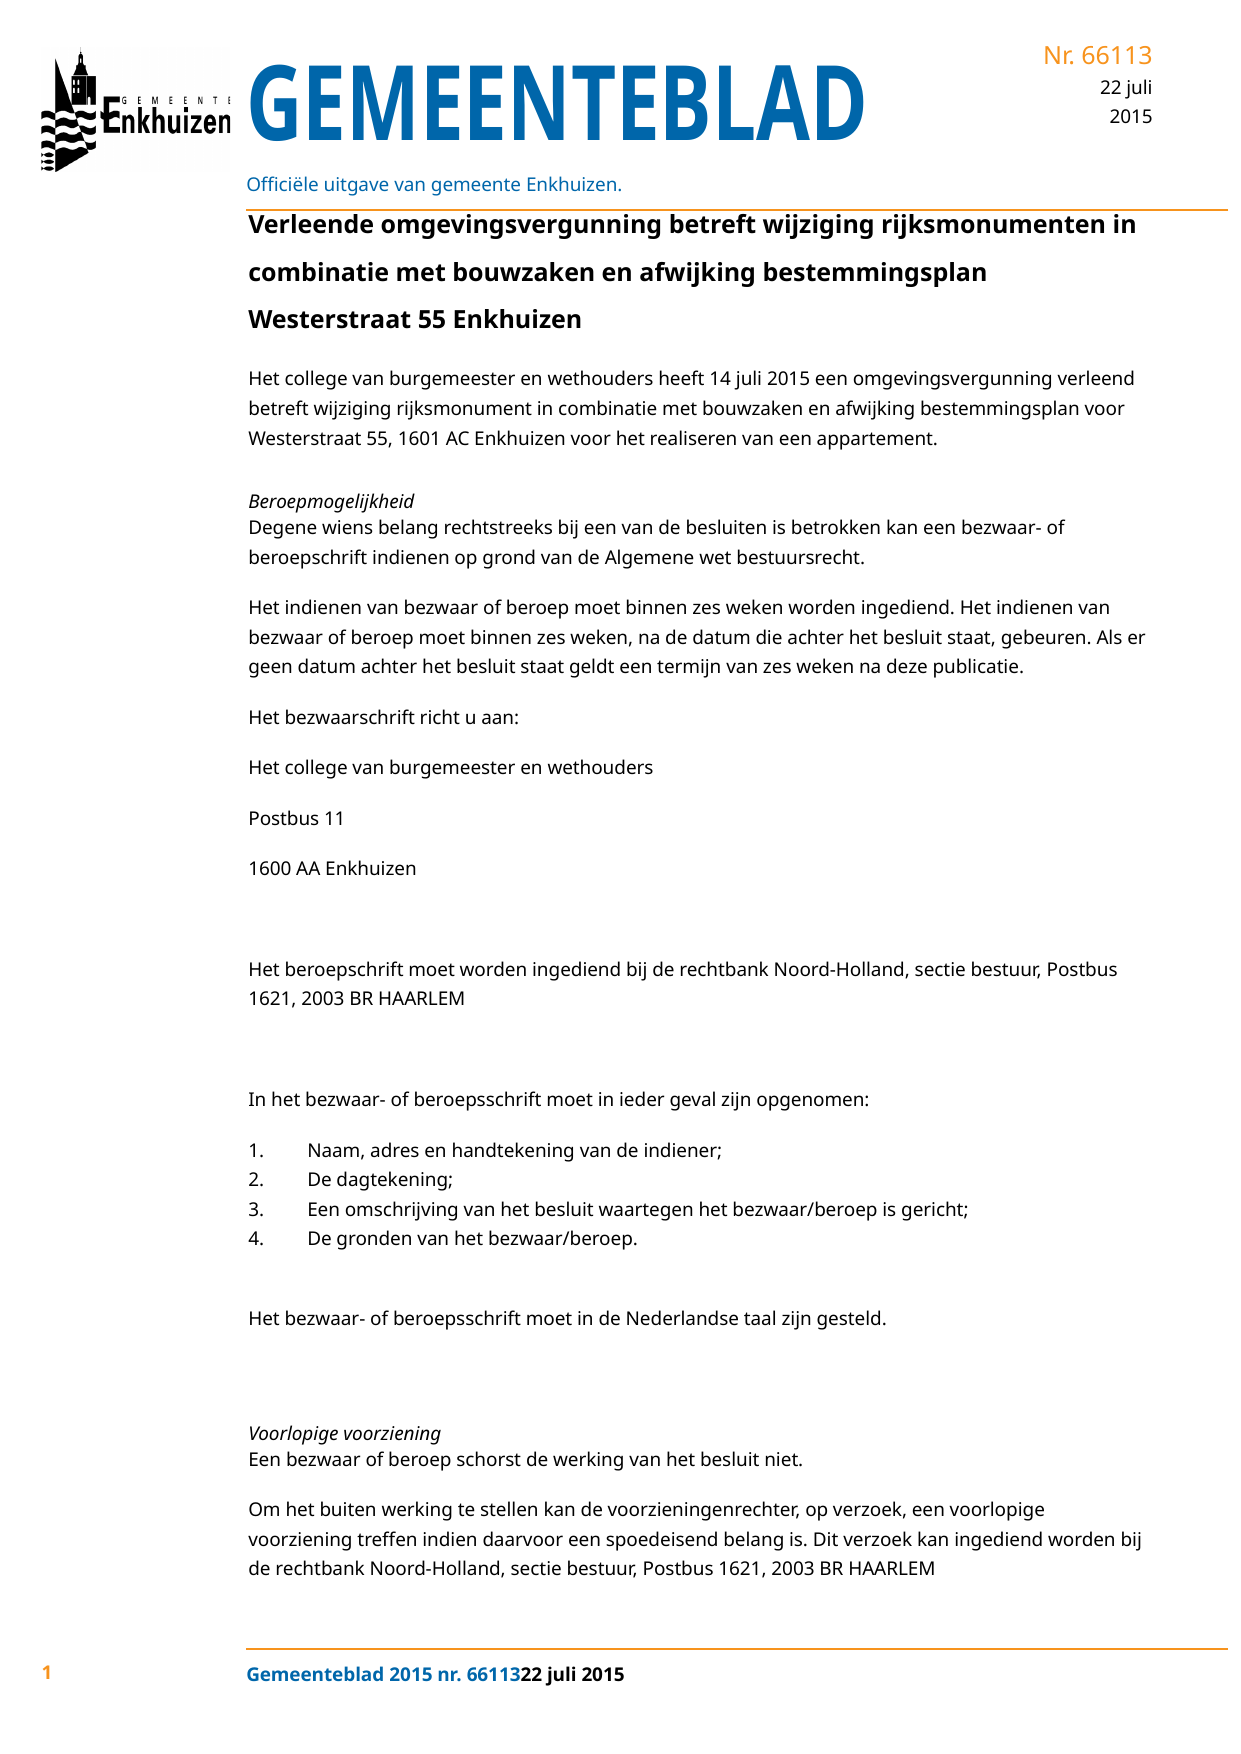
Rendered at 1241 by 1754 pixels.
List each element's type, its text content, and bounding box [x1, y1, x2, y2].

text Beroepmogelijkheid [248, 489, 1152, 514]
text In het bezwaar- of beroepsschrift moet in ieder geval zijn opgenomen: [248, 1086, 1152, 1112]
text Het college van burgemeester en wethouders heeft 14 juli 2015 een omgevingsvergunning verleend betreft wijziging rijksmonument in combinatie met bouwzaken en afwijking bestemmingsplan voor Westerstraat 55, 1601 AC Enkhuizen voor het realiseren van een appartement. [248, 366, 1152, 450]
text Postbus 11 [248, 805, 1152, 831]
list De dagtekening; [248, 1166, 1152, 1192]
list Een omschrijving van het besluit waartegen het bezwaar/beroep is gericht; [248, 1196, 1152, 1222]
text 1600 AA Enkhuizen [248, 855, 1152, 881]
text Een bezwaar of beroep schorst de werking van het besluit niet. [248, 1446, 1152, 1471]
text Verleende omgevingsvergunning betreft wijziging rijksmonumenten in combinatie met bouwzaken en afwijking bestemmingsplan Westerstraat 55 Enkhuizen [248, 211, 1152, 336]
list De gronden van het bezwaar/beroep. [248, 1226, 1152, 1251]
text Het indienen van bezwaar of beroep moet binnen zes weken worden ingediend. Het indienen van bezwaar of beroep moet binnen zes weken, na de datum die achter het besluit staat, gebeuren. Als er geen datum achter het besluit staat geldt een termijn van zes weken na deze publicatie. [248, 594, 1152, 679]
text Degene wiens belang rechtstreeks bij een van de besluiten is betrokken kan een bezwaar- of beroepschrift indienen op grond van de Algemene wet bestuursrecht. [248, 514, 1152, 570]
text Om het buiten werking te stellen kan de voorzieningenrechter, op verzoek, een voorlopige voorziening treffen indien daarvoor een spoedeisend belang is. Dit verzoek kan ingediend worden bij de rechtbank Noord-Holland, sectie bestuur, Postbus 1621, 2003 BR HAARLEM [248, 1496, 1152, 1581]
text Het bezwaarschrift richt u aan: [248, 704, 1152, 730]
text Het college van burgemeester en wethouders [248, 754, 1152, 780]
picture [41, 47, 231, 172]
text Voorlopige voorziening [248, 1420, 1152, 1446]
text Het bezwaar- of beroepsschrift moet in de Nederlandse taal zijn gesteld. [248, 1306, 1152, 1331]
list Naam, adres en handtekening van de indiener; [248, 1137, 1152, 1163]
text Het beroepschrift moet worden ingediend bij de rechtbank Noord-Holland, sectie bestuur, Postbus 1621, 2003 BR HAARLEM [248, 956, 1152, 1011]
